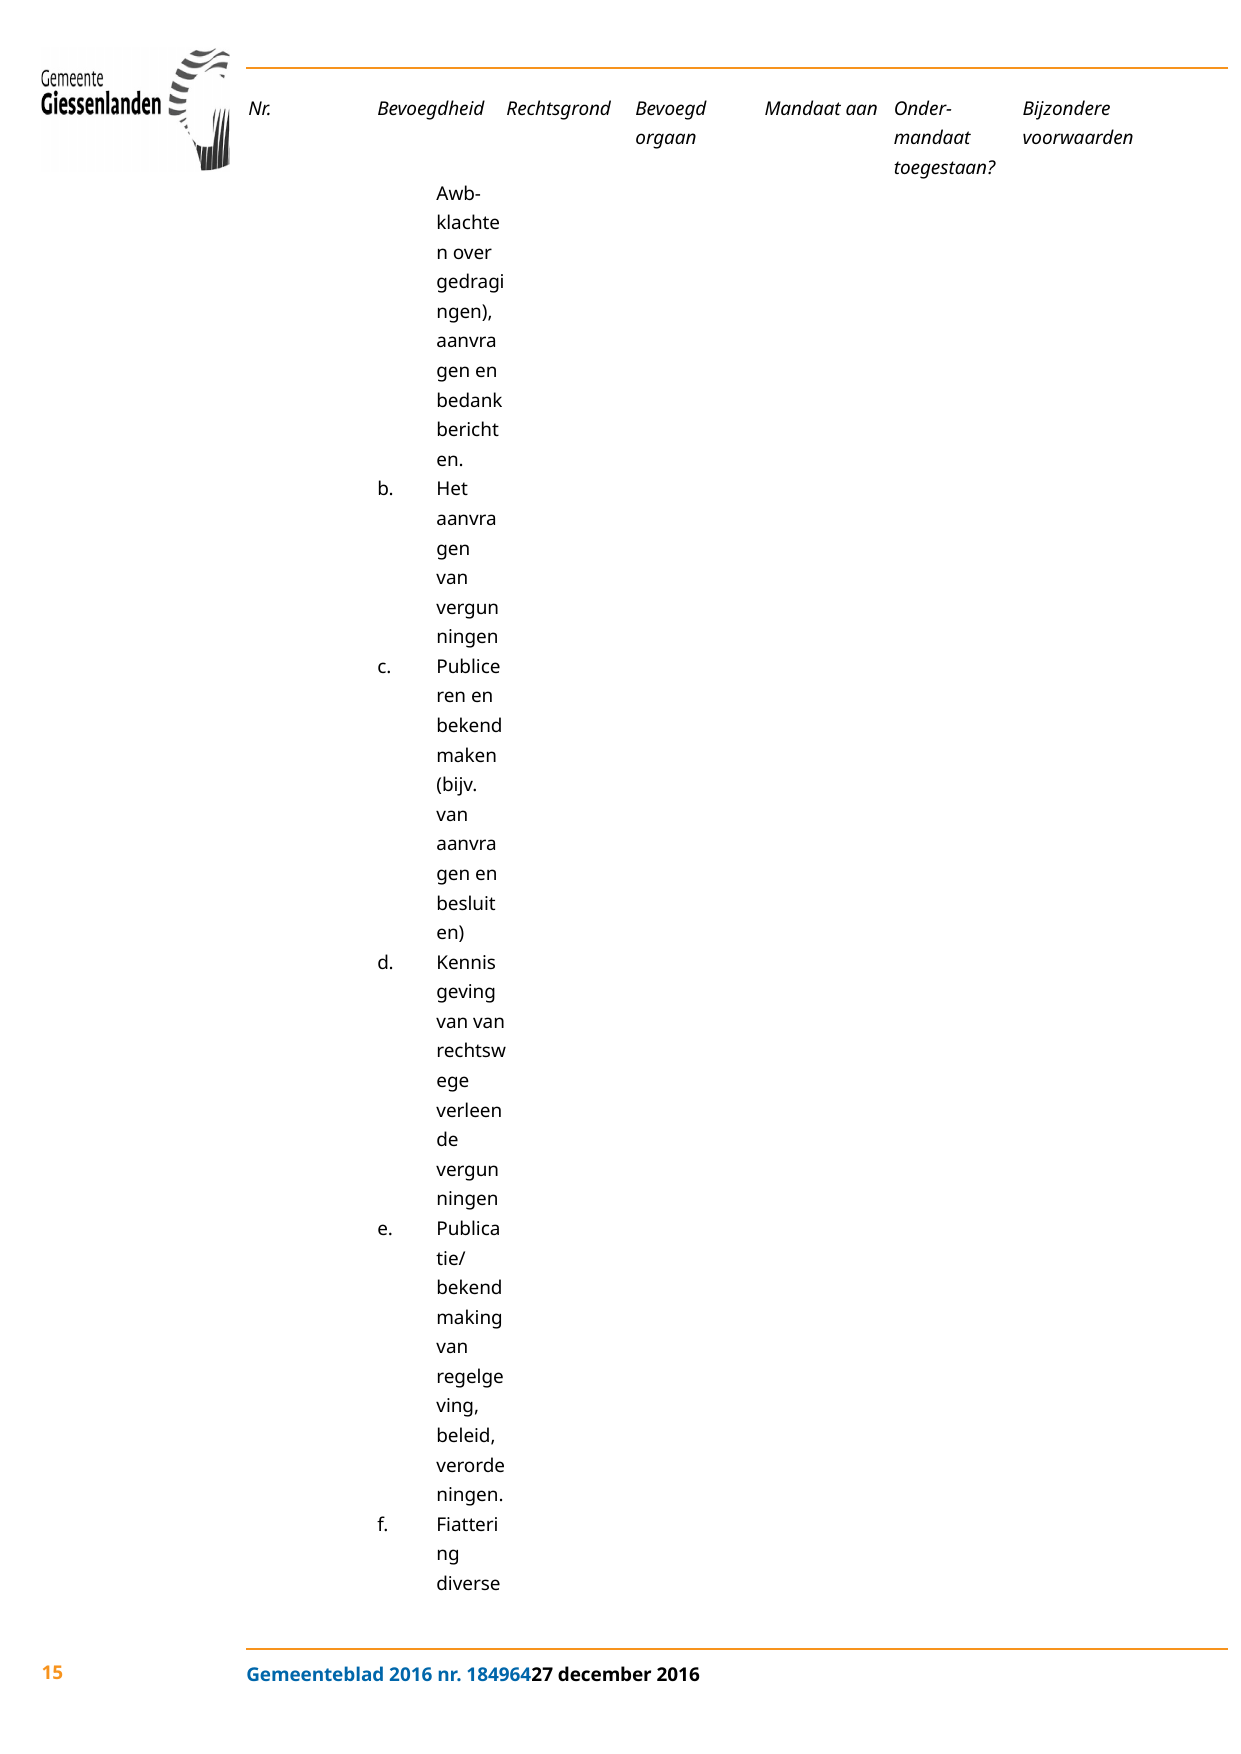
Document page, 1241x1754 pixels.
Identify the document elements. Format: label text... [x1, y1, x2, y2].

table_header Onder- mandaat toegestaan? [894, 95, 1022, 180]
table_cell [764, 180, 893, 1596]
table_cell Awb-klachten over gedragingen), aanvragen en bedankberichten. Het aanvragen van vergunningen Publiceren en bekend maken (bijv. van aanvragen en besluiten) Kennisgeving van van rechtswege verleende vergunningen Publicatie/bekendmaking van regelgeving, beleid, verordeningen. Fiattering diverse [377, 180, 506, 1596]
table_header Bevoegdheid [377, 95, 506, 180]
table_cell [248, 180, 377, 1596]
table_cell [506, 180, 635, 1596]
picture [41, 47, 231, 172]
table_header Rechtsgrond [506, 95, 635, 180]
table_header Nr. [248, 95, 377, 180]
table_cell [635, 180, 764, 1596]
table_header Mandaat aan [764, 95, 893, 180]
table_cell [1023, 180, 1152, 1596]
table_header Bevoegd orgaan [635, 95, 764, 180]
table_cell [894, 180, 1022, 1596]
table_header Bijzondere voorwaarden [1023, 95, 1152, 180]
